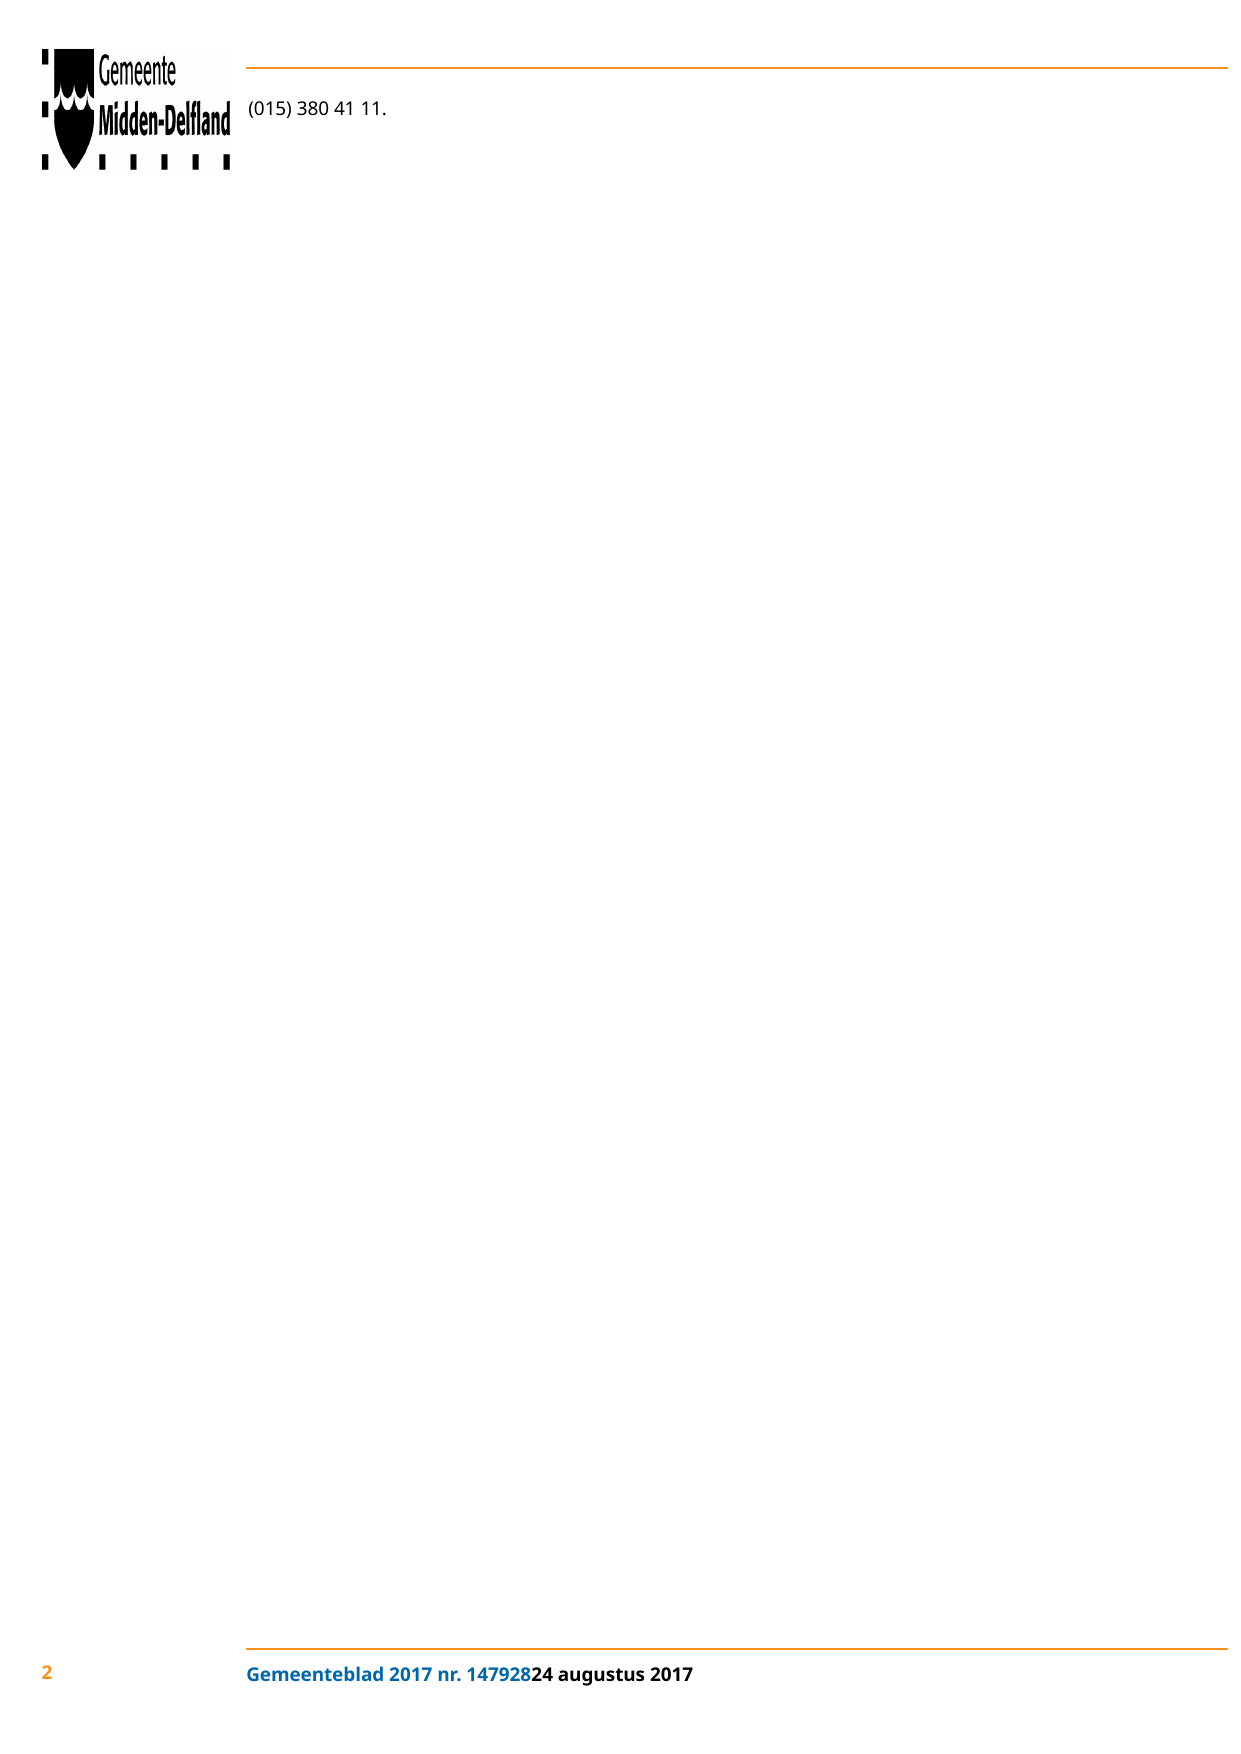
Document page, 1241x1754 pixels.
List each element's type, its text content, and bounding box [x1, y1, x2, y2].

picture [41, 47, 231, 172]
text (015) 380 41 11. [248, 95, 1152, 121]
